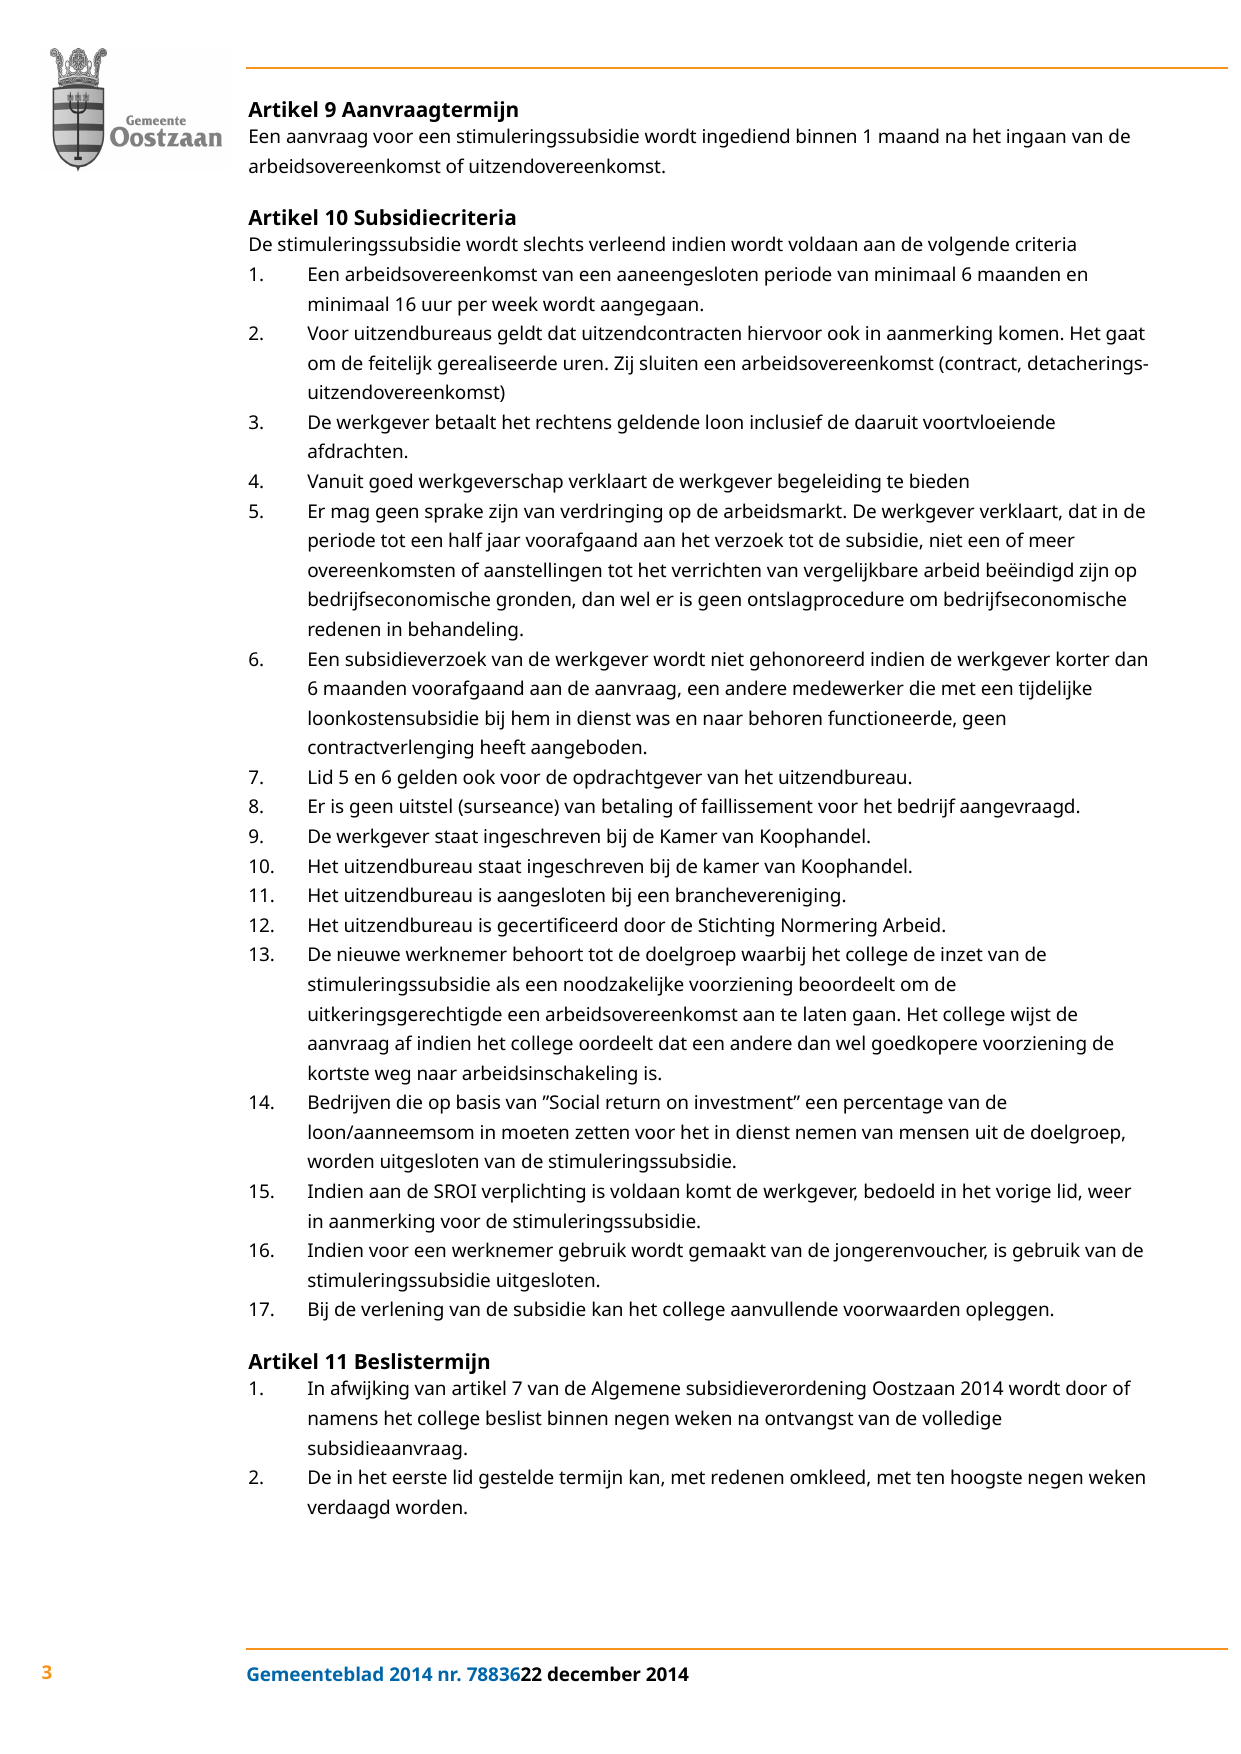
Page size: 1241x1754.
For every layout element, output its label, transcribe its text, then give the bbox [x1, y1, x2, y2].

list Indien aan de SROI verplichting is voldaan komt de werkgever, bedoeld in het vorige lid, weer in aanmerking voor de stimuleringssubsidie. [248, 1178, 1152, 1234]
list De werkgever betaalt het rechtens geldende loon inclusief de daaruit voortvloeiende afdrachten. [248, 409, 1152, 464]
list De werkgever staat ingeschreven bij de Kamer van Koophandel. [248, 823, 1152, 849]
list Een subsidieverzoek van de werkgever wordt niet gehonoreerd indien de werkgever korter dan 6 maanden voorafgaand aan de aanvraag, een andere medewerker die met een tijdelijke loonkostensubsidie bij hem in dienst was en naar behoren functioneerde, geen contractverlenging heeft aangeboden. [248, 646, 1152, 760]
list In afwijking van artikel 7 van de Algemene subsidieverordening Oostzaan 2014 wordt door of namens het college beslist binnen negen weken na ontvangst van de volledige subsidieaanvraag. [248, 1376, 1152, 1460]
text Artikel 10 Subsidiecriteria [248, 203, 1152, 232]
list Voor uitzendbureaus geldt dat uitzendcontracten hiervoor ook in aanmerking komen. Het gaat om de feitelijk gerealiseerde uren. Zij sluiten een arbeidsovereenkomst (contract, detacherings-uitzendovereenkomst) [248, 320, 1152, 405]
list Bij de verlening van de subsidie kan het college aanvullende voorwaarden opleggen. [248, 1297, 1152, 1322]
list Het uitzendbureau is gecertificeerd door de Stichting Normering Arbeid. [248, 912, 1152, 938]
list Een arbeidsovereenkomst van een aaneengesloten periode van minimaal 6 maanden en minimaal 16 uur per week wordt aangegaan. [248, 261, 1152, 317]
list Het uitzendbureau staat ingeschreven bij de kamer van Koophandel. [248, 853, 1152, 879]
list Er is geen uitstel (surseance) van betaling of faillissement voor het bedrijf aangevraagd. [248, 794, 1152, 819]
list De nieuwe werknemer behoort tot de doelgroep waarbij het college de inzet van de stimuleringssubsidie als een noodzakelijke voorziening beoordeelt om de uitkeringsgerechtigde een arbeidsovereenkomst aan te laten gaan. Het college wijst de aanvraag af indien het college oordeelt dat een andere dan wel goedkopere voorziening de kortste weg naar arbeidsinschakeling is. [248, 942, 1152, 1086]
list Er mag geen sprake zijn van verdringing op de arbeidsmarkt. De werkgever verklaart, dat in de periode tot een half jaar voorafgaand aan het verzoek tot de subsidie, niet een of meer overeenkomsten of aanstellingen tot het verrichten van vergelijkbare arbeid beëindigd zijn op bedrijfseconomische gronden, dan wel er is geen ontslagprocedure om bedrijfseconomische redenen in behandeling. [248, 498, 1152, 642]
list Het uitzendbureau is aangesloten bij een branchevereniging. [248, 882, 1152, 908]
list Vanuit goed werkgeverschap verklaart de werkgever begeleiding te bieden [248, 468, 1152, 494]
text Artikel 9 Aanvraagtermijn [248, 95, 1152, 123]
list Indien voor een werknemer gebruik wordt gemaakt van de jongerenvoucher, is gebruik van de stimuleringssubsidie uitgesloten. [248, 1237, 1152, 1293]
text De stimuleringssubsidie wordt slechts verleend indien wordt voldaan aan de volgende criteria [248, 232, 1152, 257]
list Lid 5 en 6 gelden ook voor de opdrachtgever van het uitzendbureau. [248, 764, 1152, 790]
text Een aanvraag voor een stimuleringssubsidie wordt ingediend binnen 1 maand na het ingaan van de arbeidsovereenkomst of uitzendovereenkomst. [248, 123, 1152, 178]
list Bedrijven die op basis van ”Social return on investment” een percentage van de loon/aanneemsom in moeten zetten voor het in dienst nemen van mensen uit de doelgroep, worden uitgesloten van de stimuleringssubsidie. [248, 1089, 1152, 1174]
picture [41, 47, 231, 172]
list De in het eerste lid gestelde termijn kan, met redenen omkleed, met ten hoogste negen weken verdaagd worden. [248, 1464, 1152, 1519]
text Artikel 11 Beslistermijn [248, 1347, 1152, 1376]
